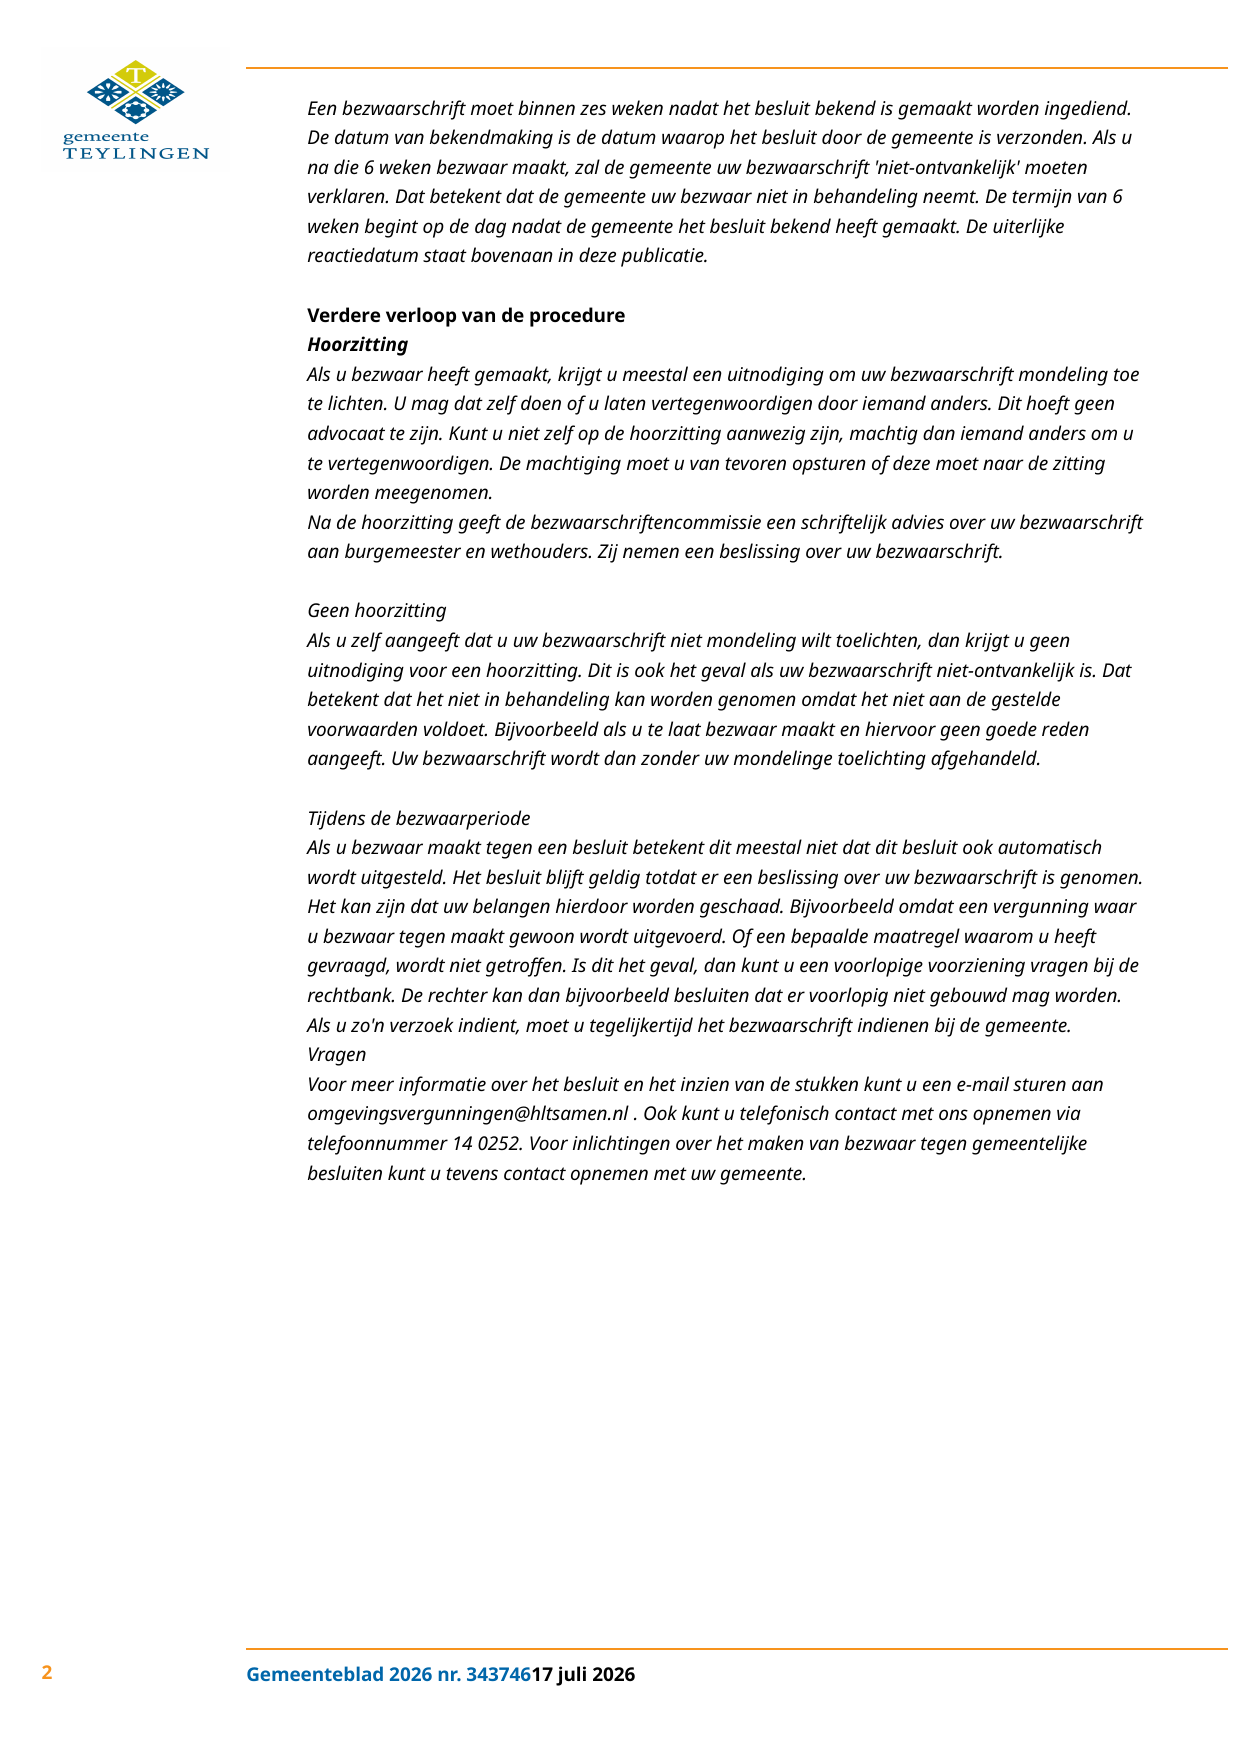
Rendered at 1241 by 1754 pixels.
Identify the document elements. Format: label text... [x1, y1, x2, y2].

picture [41, 47, 231, 172]
list Als u zelf aangeeft dat u uw bezwaarschrift niet mondeling wilt toelichten, dan krijgt u geen uitnodiging voor een hoorzitting. Dit is ook het geval als uw bezwaarschrift niet-ontvankelijk is. Dat betekent dat het niet in behandeling kan worden genomen omdat het niet aan de gestelde voorwaarden voldoet. Bijvoorbeeld als u te laat bezwaar maakt en hiervoor geen goede reden aangeeft. Uw bezwaarschrift wordt dan zonder uw mondelinge toelichting afgehandeld. [248, 627, 1152, 771]
list Een bezwaarschrift moet binnen zes weken nadat het besluit bekend is gemaakt worden ingediend. De datum van bekendmaking is de datum waarop het besluit door de gemeente is verzonden. Als u na die 6 weken bezwaar maakt, zal de gemeente uw bezwaarschrift 'niet-ontvankelijk' moeten verklaren. Dat betekent dat de gemeente uw bezwaar niet in behandeling neemt. De termijn van 6 weken begint op de dag nadat de gemeente het besluit bekend heeft gemaakt. De uiterlijke reactiedatum staat bovenaan in deze publicatie. [248, 95, 1152, 268]
list Als u bezwaar maakt tegen een besluit betekent dit meestal niet dat dit besluit ook automatisch wordt uitgesteld. Het besluit blijft geldig totdat er een beslissing over uw bezwaarschrift is genomen. Het kan zijn dat uw belangen hierdoor worden geschaad. Bijvoorbeeld omdat een vergunning waar u bezwaar tegen maakt gewoon wordt uitgevoerd. Of een bepaalde maatregel waarom u heeft gevraagd, wordt niet getroffen. Is dit het geval, dan kunt u een voorlopige voorziening vragen bij de rechtbank. De rechter kan dan bijvoorbeeld besluiten dat er voorlopig niet gebouwd mag worden. Als u zo'n verzoek indient, moet u tegelijkertijd het bezwaarschrift indienen bij de gemeente. [248, 834, 1152, 1038]
list Geen hoorzitting [248, 598, 1152, 623]
list Voor meer informatie over het besluit en het inzien van de stukken kunt u een e-mail sturen aan omgevingsvergunningen@hltsamen.nl . Ook kunt u telefonisch contact met ons opnemen via telefoonnummer 14 0252. Voor inlichtingen over het maken van bezwaar tegen gemeentelijke besluiten kunt u tevens contact opnemen met uw gemeente. [248, 1071, 1152, 1186]
list Hoorzitting [248, 331, 1152, 357]
list Als u bezwaar heeft gemaakt, krijgt u meestal een uitnodiging om uw bezwaarschrift mondeling toe te lichten. U mag dat zelf doen of u laten vertegenwoordigen door iemand anders. Dit hoeft geen advocaat te zijn. Kunt u niet zelf op de hoorzitting aanwezig zijn, machtig dan iemand anders om u te vertegenwoordigen. De machtiging moet u van tevoren opsturen of deze moet naar de zitting worden meegenomen. [248, 361, 1152, 505]
list Na de hoorzitting geeft de bezwaarschriftencommissie een schriftelijk advies over uw bezwaarschrift aan burgemeester en wethouders. Zij nemen een beslissing over uw bezwaarschrift. [248, 509, 1152, 564]
list Tijdens de bezwaarperiode [248, 805, 1152, 831]
list Verdere verloop van de procedure [248, 302, 1152, 328]
list Vragen [248, 1041, 1152, 1067]
